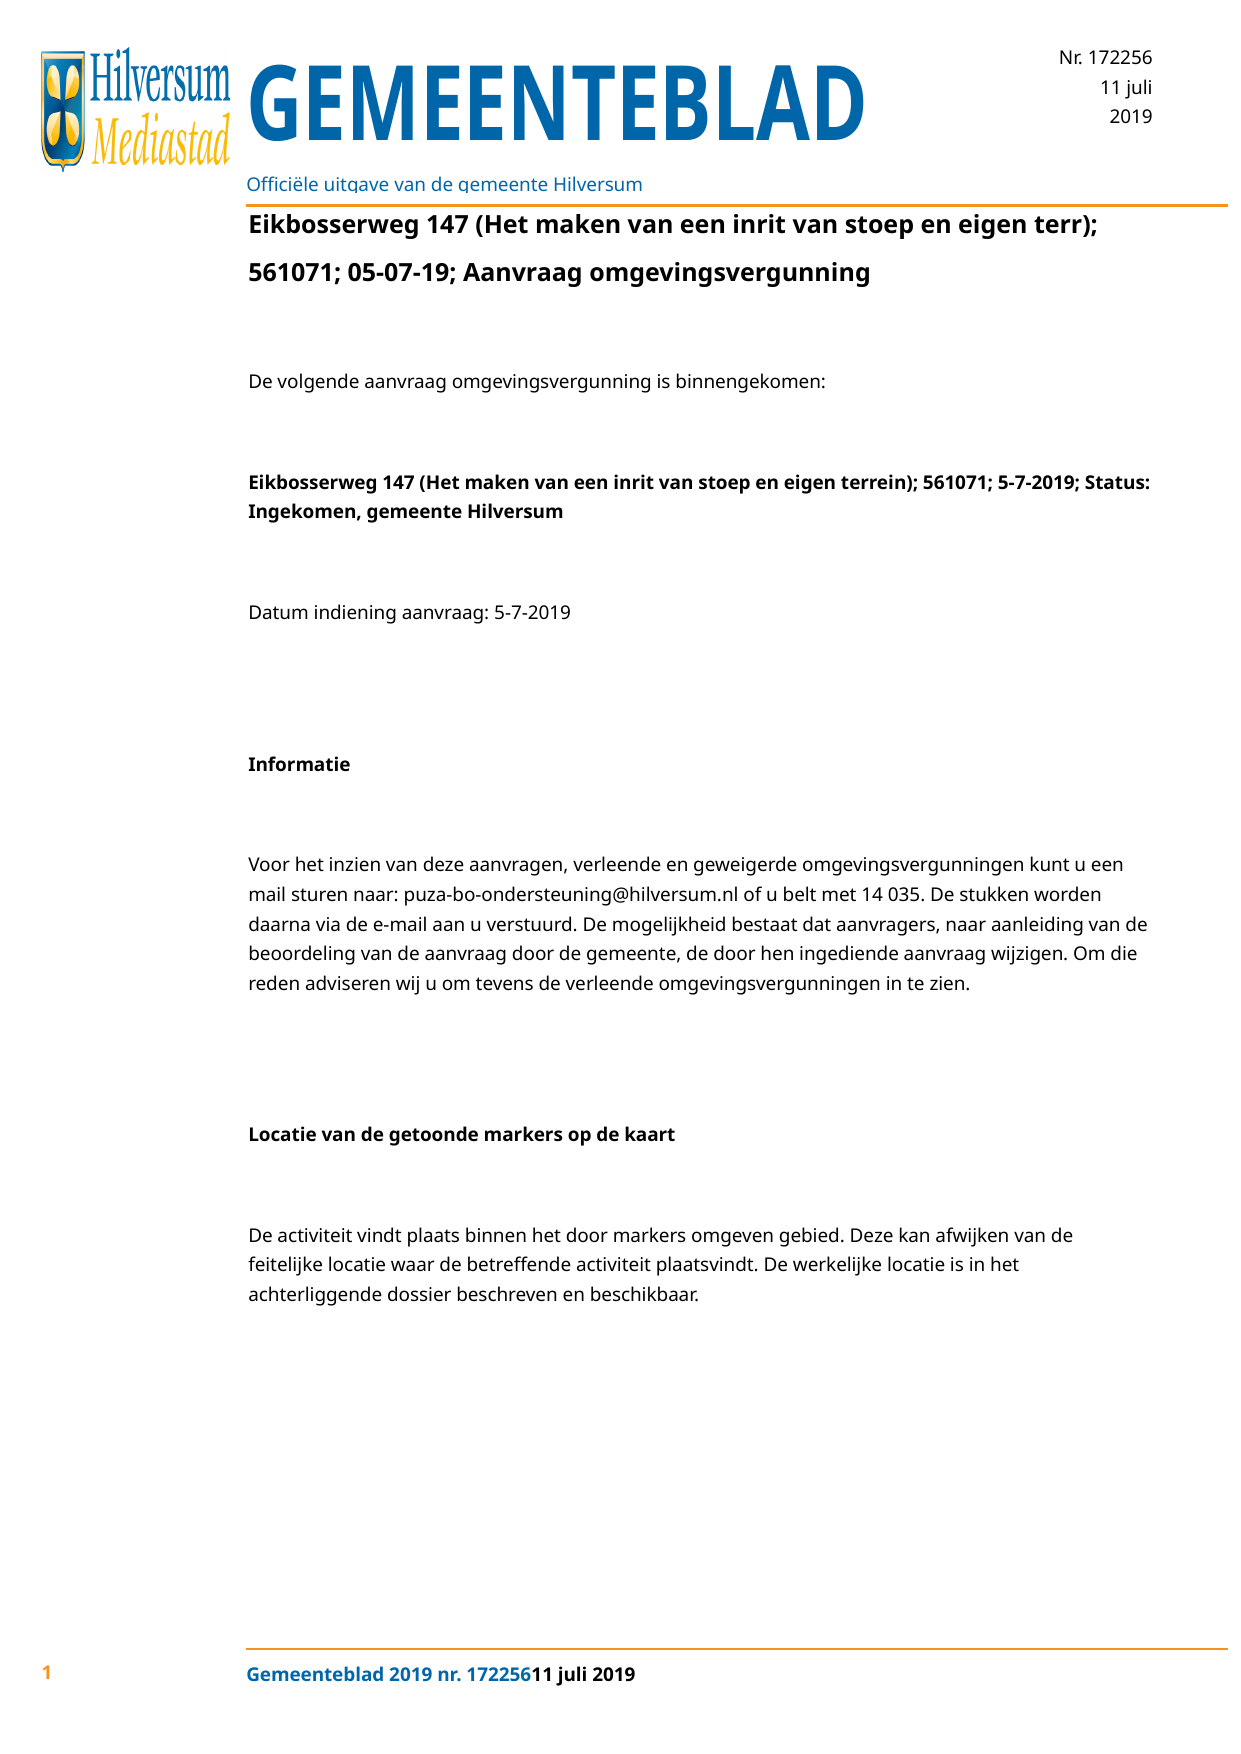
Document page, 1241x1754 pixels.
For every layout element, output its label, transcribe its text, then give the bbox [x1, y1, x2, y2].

text Eikbosserweg 147 (Het maken van een inrit van stoep en eigen terr); 561071; 05-07-19; Aanvraag omgevingsvergunning [248, 207, 1152, 288]
text Locatie van de getoonde markers op de kaart [248, 1121, 1152, 1147]
text Voor het inzien van deze aanvragen, verleende en geweigerde omgevingsvergunningen kunt u een mail sturen naar: puza-bo-ondersteuning@hilversum.nl of u belt met 14 035. De stukken worden daarna via de e-mail aan u verstuurd. De mogelijkheid bestaat dat aanvragers, naar aanleiding van de beoordeling van de aanvraag door de gemeente, de door hen ingediende aanvraag wijzigen. Om die reden adviseren wij u om tevens de verleende omgevingsvergunningen in te zien. [248, 852, 1152, 996]
text Datum indiening aanvraag: 5-7-2019 [248, 599, 1152, 625]
text Informatie [248, 751, 1152, 777]
picture [41, 47, 231, 172]
text Eikbosserweg 147 (Het maken van een inrit van stoep en eigen terrein); 561071; 5-7-2019; Status: Ingekomen, gemeente Hilversum [248, 469, 1152, 524]
text De volgende aanvraag omgevingsvergunning is binnengekomen: [248, 368, 1152, 394]
text De activiteit vindt plaats binnen het door markers omgeven gebied. Deze kan afwijken van de feitelijke locatie waar de betreffende activiteit plaatsvindt. De werkelijke locatie is in het achterliggende dossier beschreven en beschikbaar. [248, 1222, 1152, 1307]
